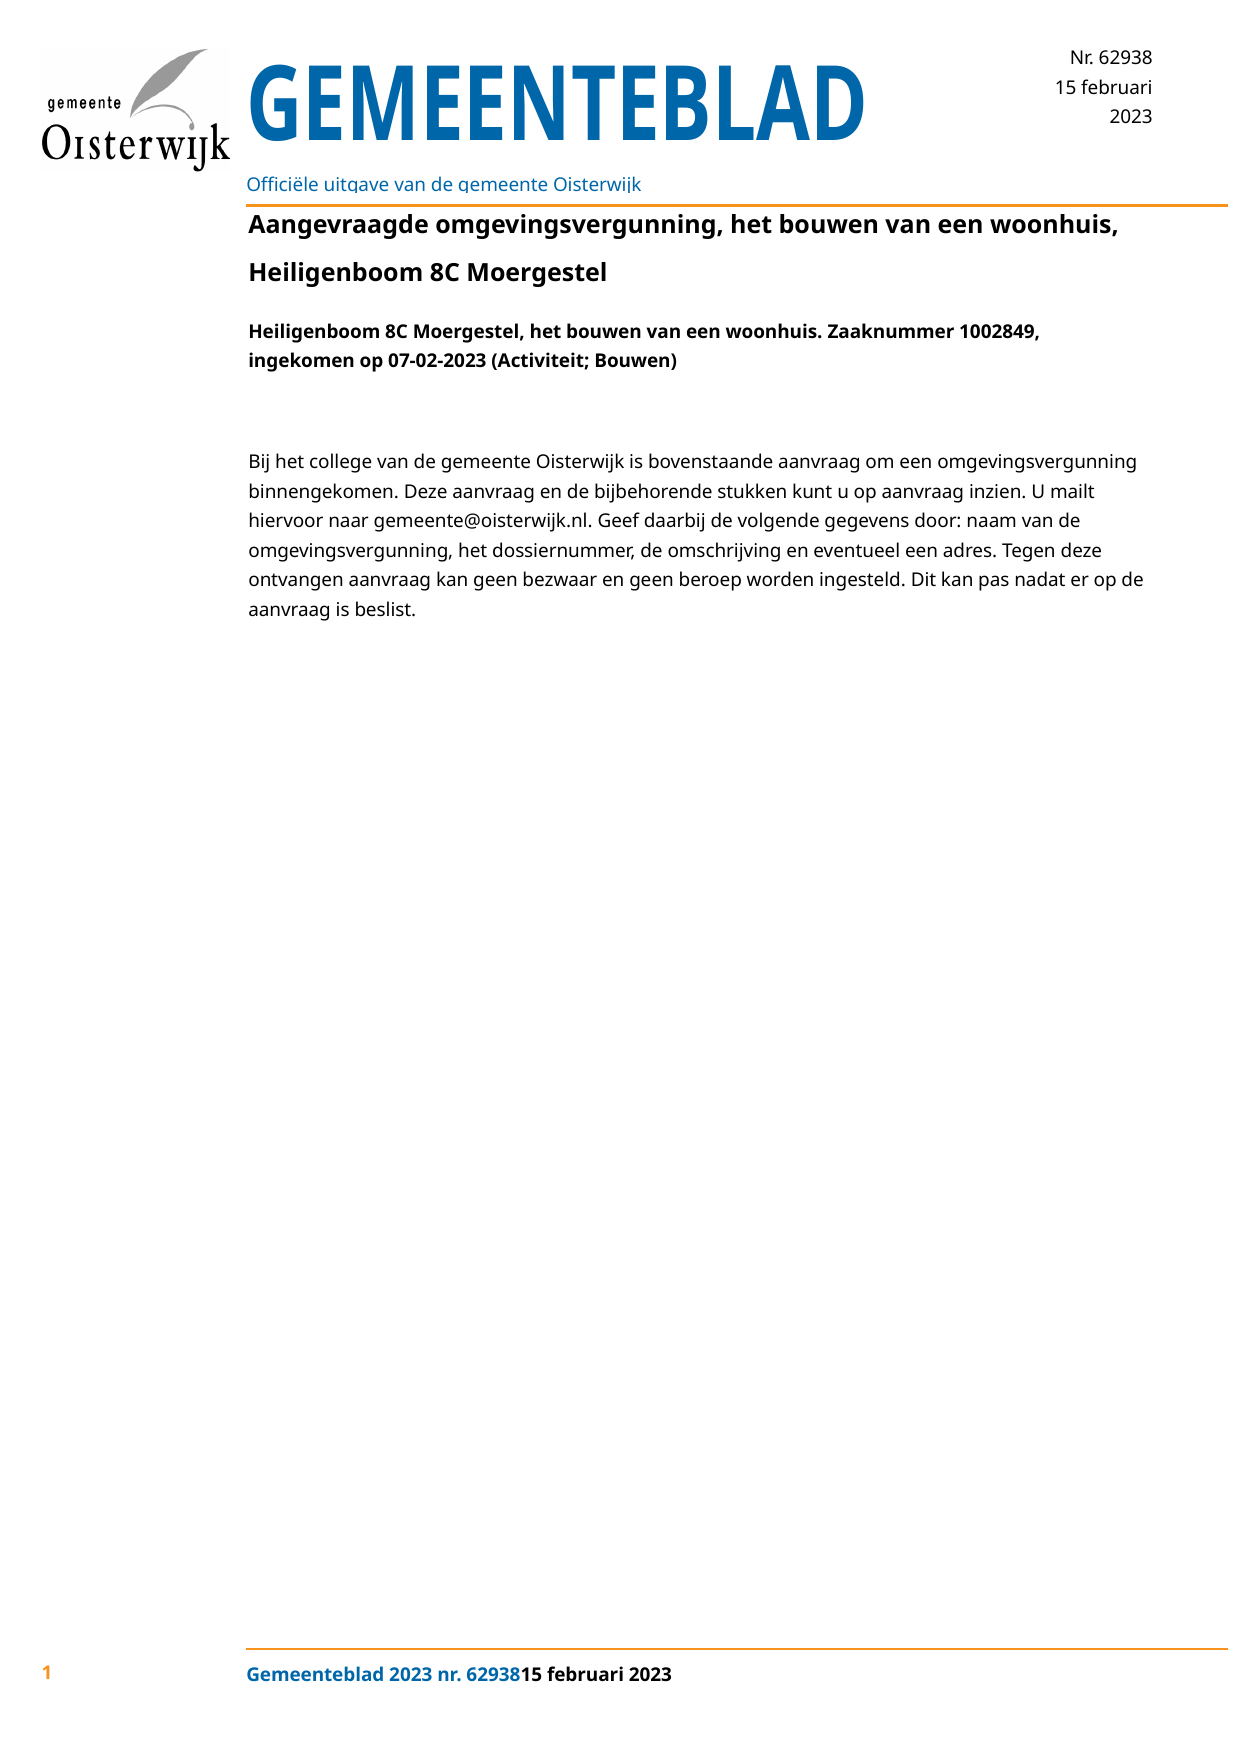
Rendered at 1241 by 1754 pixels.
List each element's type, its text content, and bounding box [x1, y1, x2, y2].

picture [41, 47, 231, 172]
text Heiligenboom 8C Moergestel, het bouwen van een woonhuis. Zaaknummer 1002849, ingekomen op 07-02-2023 (Activiteit; Bouwen) [248, 318, 1152, 373]
text Aangevraagde omgevingsvergunning, het bouwen van een woonhuis, Heiligenboom 8C Moergestel [248, 207, 1152, 288]
text Bij het college van de gemeente Oisterwijk is bovenstaande aanvraag om een omgevingsvergunning binnengekomen. Deze aanvraag en de bijbehorende stukken kunt u op aanvraag inzien. U mailt hiervoor naar gemeente@oisterwijk.nl. Geef daarbij de volgende gegevens door: naam van de omgevingsvergunning, het dossiernummer, de omschrijving en eventueel een adres. Tegen deze ontvangen aanvraag kan geen bezwaar en geen beroep worden ingesteld. Dit kan pas nadat er op de aanvraag is beslist. [248, 448, 1152, 622]
